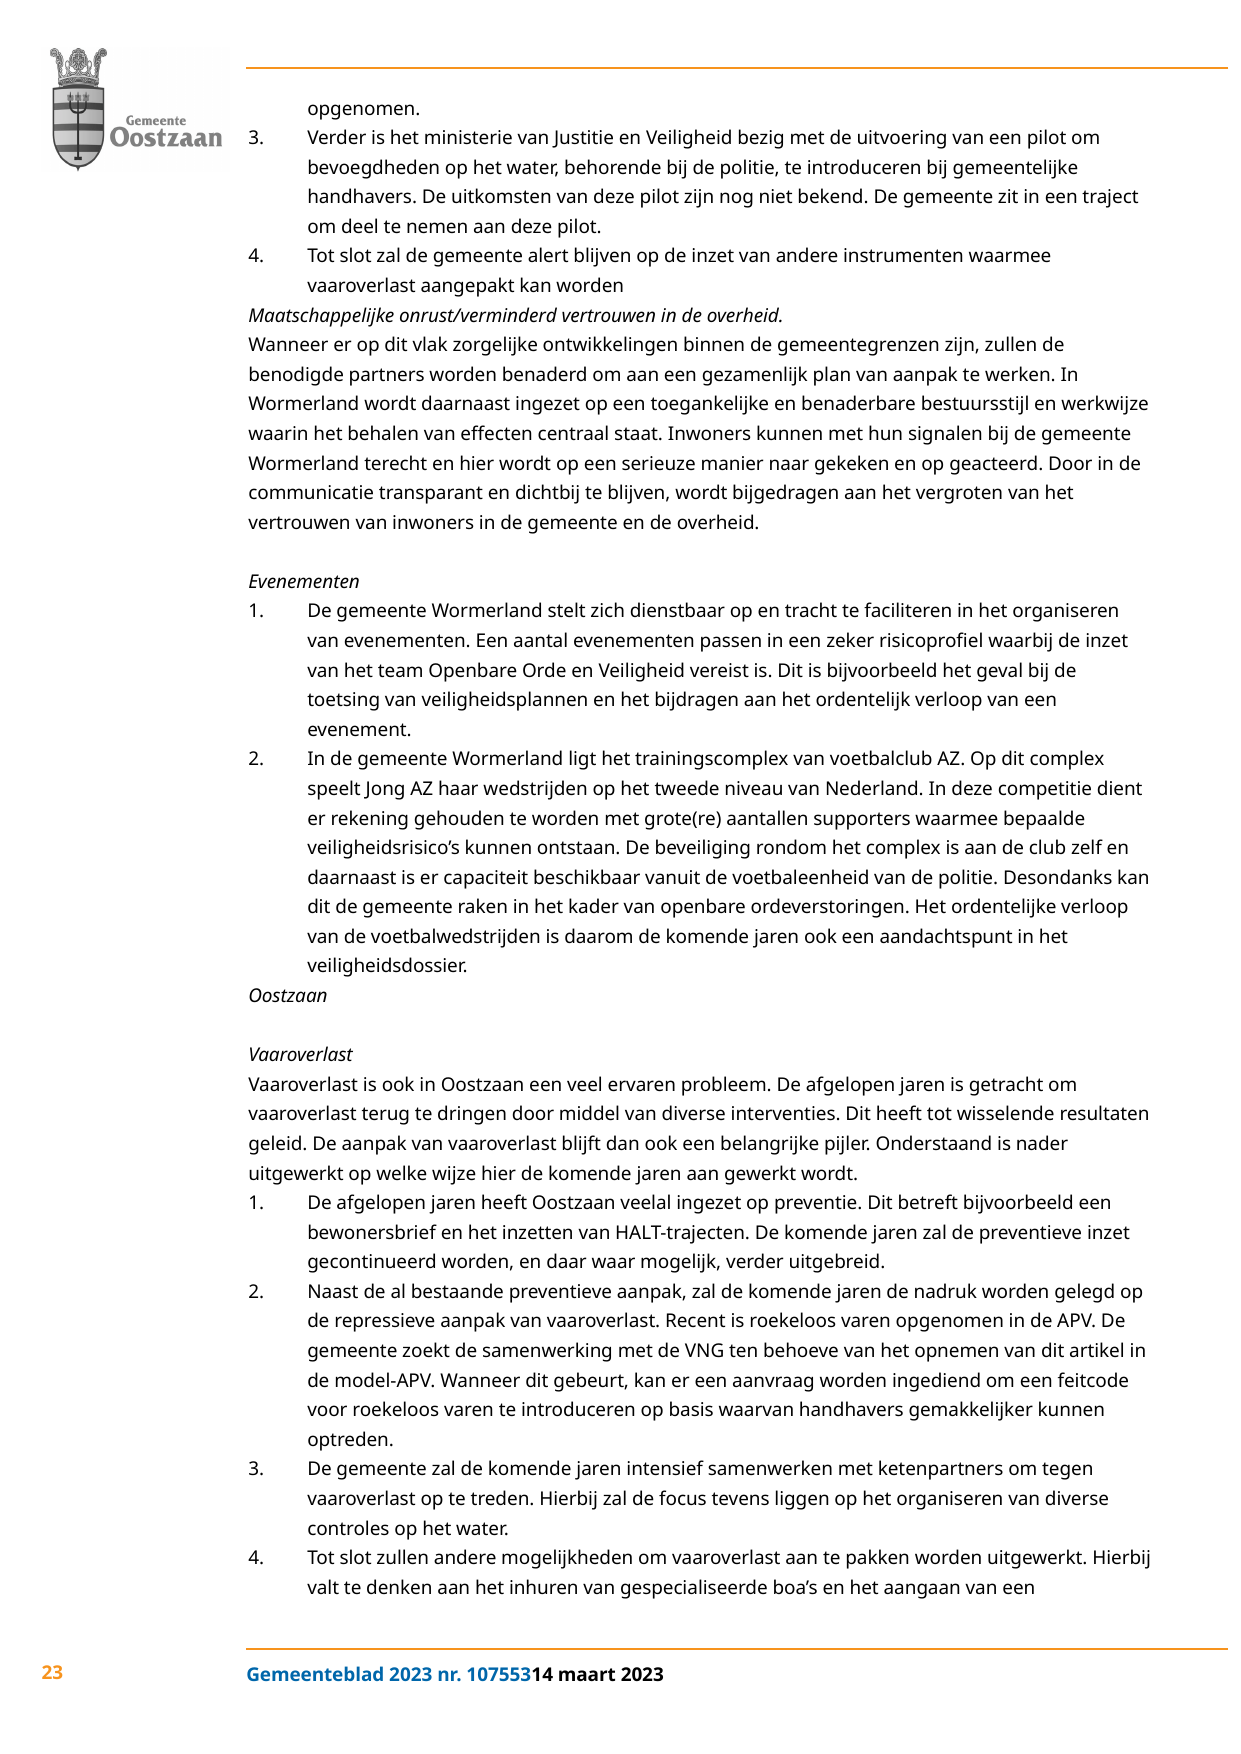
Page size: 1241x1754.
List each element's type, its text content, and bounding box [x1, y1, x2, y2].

text Oostzaan [248, 982, 1152, 1008]
list Verder is het ministerie van Justitie en Veiligheid bezig met de uitvoering van een pilot om bevoegdheden op het water, behorende bij de politie, te introduceren bij gemeentelijke handhavers. De uitkomsten van deze pilot zijn nog niet bekend. De gemeente zit in een traject om deel te nemen aan deze pilot. [248, 124, 1152, 239]
text Evenementen [248, 568, 1152, 594]
text Wanneer er op dit vlak zorgelijke ontwikkelingen binnen de gemeentegrenzen zijn, zullen de benodigde partners worden benaderd om aan een gezamenlijk plan van aanpak te werken. In Wormerland wordt daarnaast ingezet op een toegankelijke en benaderbare bestuursstijl en werkwijze waarin het behalen van effecten centraal staat. Inwoners kunnen met hun signalen bij de gemeente Wormerland terecht en hier wordt op een serieuze manier naar gekeken en op geacteerd. Door in de communicatie transparant en dichtbij te blijven, wordt bijgedragen aan het vergroten van het vertrouwen van inwoners in de gemeente en de overheid. [248, 331, 1152, 535]
text Vaaroverlast is ook in Oostzaan een veel ervaren probleem. De afgelopen jaren is getracht om vaaroverlast terug te dringen door middel van diverse interventies. Dit heeft tot wisselende resultaten geleid. De aanpak van vaaroverlast blijft dan ook een belangrijke pijler. Onderstaand is nader uitgewerkt op welke wijze hier de komende jaren aan gewerkt wordt. [248, 1071, 1152, 1186]
text Vaaroverlast [248, 1041, 1152, 1067]
list Tot slot zullen andere mogelijkheden om vaaroverlast aan te pakken worden uitgewerkt. Hierbij valt te denken aan het inhuren van gespecialiseerde boa’s en het aangaan van een [248, 1544, 1152, 1600]
list Tot slot zal de gemeente alert blijven op de inzet van andere instrumenten waarmee vaaroverlast aangepakt kan worden [248, 243, 1152, 298]
list De gemeente Wormerland stelt zich dienstbaar op en tracht te faciliteren in het organiseren van evenementen. Een aantal evenementen passen in een zeker risicoprofiel waarbij de inzet van het team Openbare Orde en Veiligheid vereist is. Dit is bijvoorbeeld het geval bij de toetsing van veiligheidsplannen en het bijdragen aan het ordentelijk verloop van een evenement. [248, 598, 1152, 742]
list Naast de al bestaande preventieve aanpak, zal de komende jaren de nadruk worden gelegd op de repressieve aanpak van vaaroverlast. Recent is roekeloos varen opgenomen in de APV. De gemeente zoekt de samenwerking met de VNG ten behoeve van het opnemen van dit artikel in de model-APV. Wanneer dit gebeurt, kan er een aanvraag worden ingediend om een feitcode voor roekeloos varen te introduceren op basis waarvan handhavers gemakkelijker kunnen optreden. [248, 1278, 1152, 1452]
list De gemeente zal de komende jaren intensief samenwerken met ketenpartners om tegen vaaroverlast op te treden. Hierbij zal de focus tevens liggen op het organiseren van diverse controles op het water. [248, 1456, 1152, 1541]
list De afgelopen jaren heeft Oostzaan veelal ingezet op preventie. Dit betreft bijvoorbeeld een bewonersbrief en het inzetten van HALT-trajecten. De komende jaren zal de preventieve inzet gecontinueerd worden, en daar waar mogelijk, verder uitgebreid. [248, 1189, 1152, 1274]
text Maatschappelijke onrust/verminderd vertrouwen in de overheid. [248, 302, 1152, 328]
list opgenomen. [248, 95, 1152, 121]
list In de gemeente Wormerland ligt het trainingscomplex van voetbalclub AZ. Op dit complex speelt Jong AZ haar wedstrijden op het tweede niveau van Nederland. In deze competitie dient er rekening gehouden te worden met grote(re) aantallen supporters waarmee bepaalde veiligheidsrisico’s kunnen ontstaan. De beveiliging rondom het complex is aan de club zelf en daarnaast is er capaciteit beschikbaar vanuit de voetbaleenheid van de politie. Desondanks kan dit de gemeente raken in het kader van openbare ordeverstoringen. Het ordentelijke verloop van de voetbalwedstrijden is daarom de komende jaren ook een aandachtspunt in het veiligheidsdossier. [248, 746, 1152, 978]
picture [41, 47, 231, 172]
